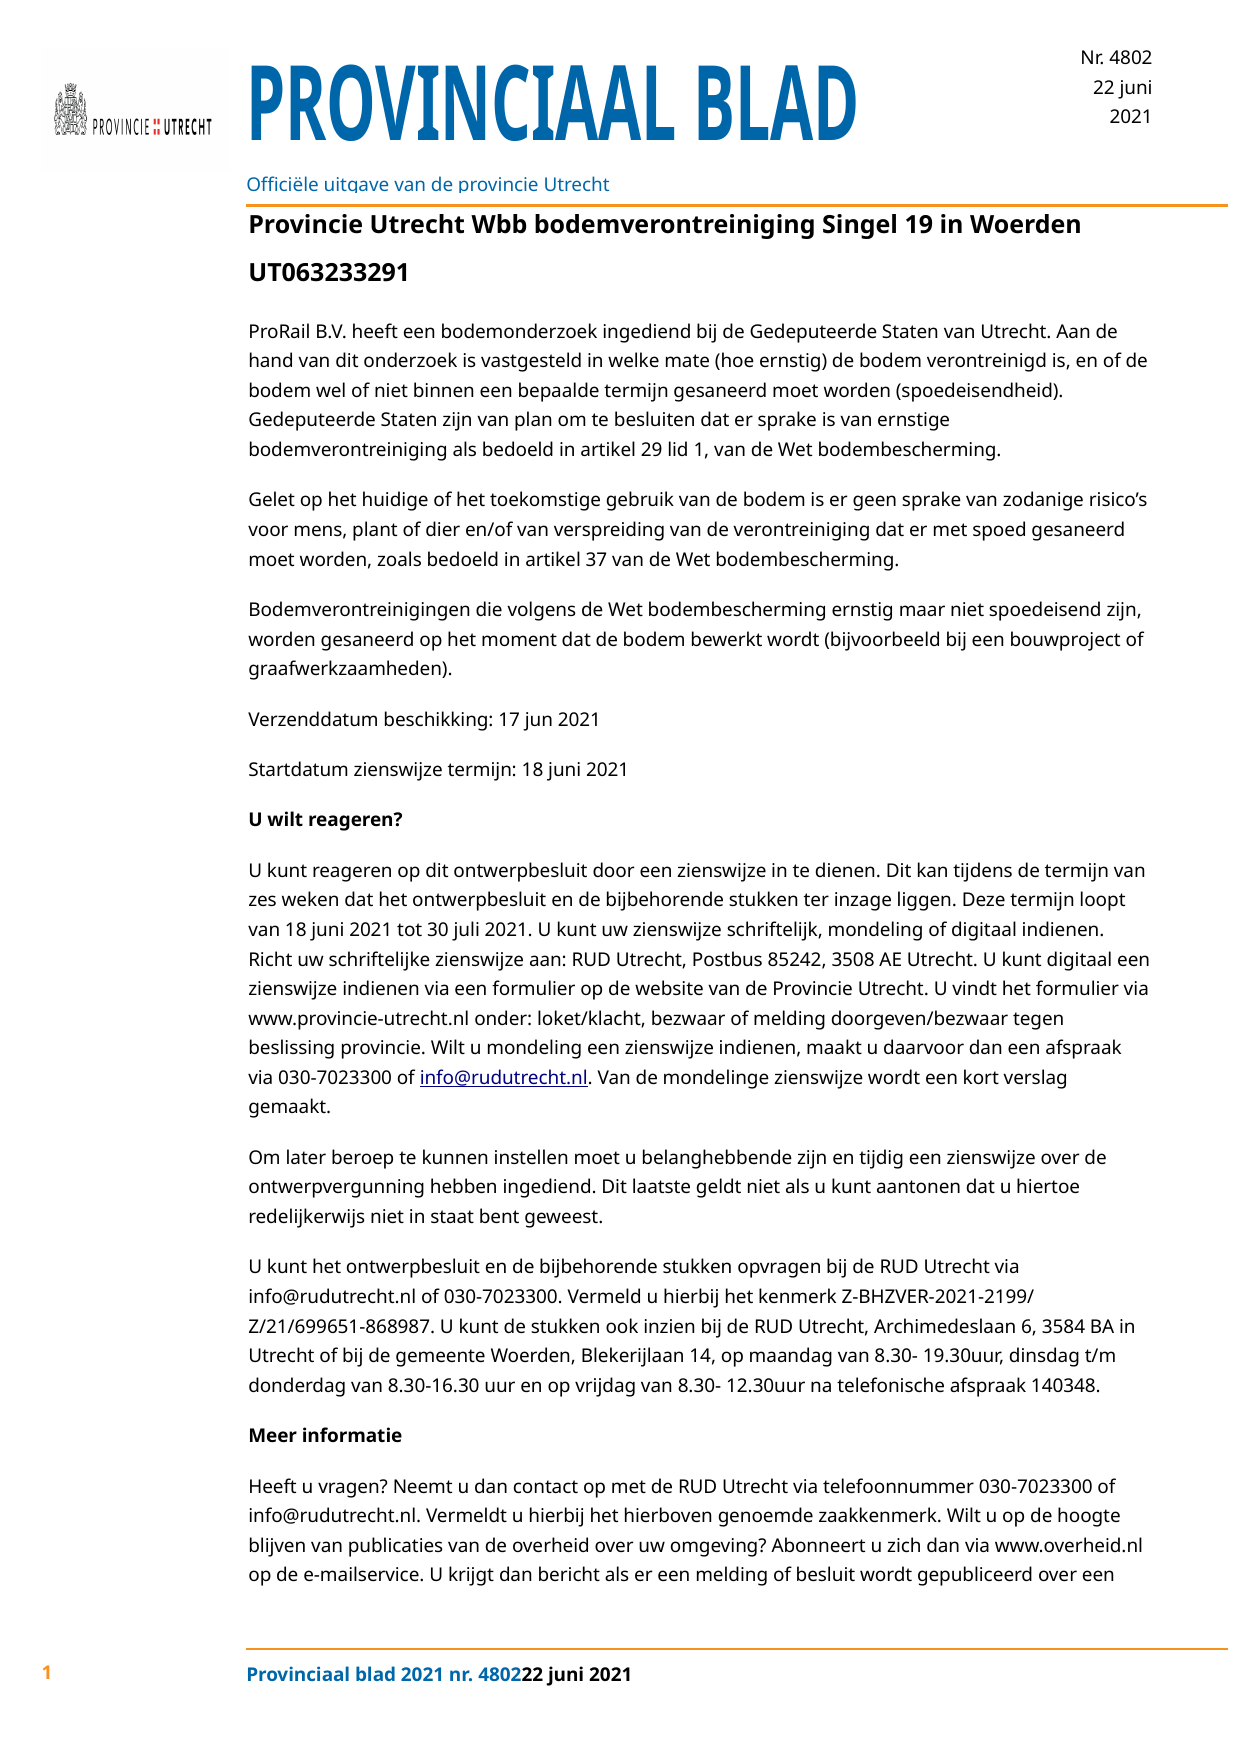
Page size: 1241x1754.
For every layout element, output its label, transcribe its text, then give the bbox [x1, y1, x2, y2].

text Bodemverontreinigingen die volgens de Wet bodembescherming ernstig maar niet spoedeisend zijn, worden gesaneerd op het moment dat de bodem bewerkt wordt (bijvoorbeeld bij een bouwproject of graafwerkzaamheden). [248, 596, 1152, 681]
text Verzenddatum beschikking: 17 jun 2021 [248, 706, 1152, 732]
text Startdatum zienswijze termijn: 18 juni 2021 [248, 756, 1152, 782]
text Provincie Utrecht Wbb bodemverontreiniging Singel 19 in Woerden UT063233291 [248, 207, 1152, 288]
text ProRail B.V. heeft een bodemonderzoek ingediend bij de Gedeputeerde Staten van Utrecht. Aan de hand van dit onderzoek is vastgesteld in welke mate (hoe ernstig) de bodem verontreinigd is, en of de bodem wel of niet binnen een bepaalde termijn gesaneerd moet worden (spoedeisendheid). Gedeputeerde Staten zijn van plan om te besluiten dat er sprake is van ernstige bodemverontreiniging als bedoeld in artikel 29 lid 1, van de Wet bodembescherming. [248, 318, 1152, 462]
text U kunt het ontwerpbesluit en de bijbehorende stukken opvragen bij de RUD Utrecht via info@rudutrecht.nl of 030-7023300. Vermeld u hierbij het kenmerk Z-BHZVER-2021-2199/ Z/21/699651-868987. U kunt de stukken ook inzien bij de RUD Utrecht, Archimedeslaan 6, 3584 BA in Utrecht of bij de gemeente Woerden, Blekerijlaan 14, op maandag van 8.30- 19.30uur, dinsdag t/m donderdag van 8.30-16.30 uur en op vrijdag van 8.30- 12.30uur na telefonische afspraak 140348. [248, 1254, 1152, 1398]
text Om later beroep te kunnen instellen moet u belanghebbende zijn en tijdig een zienswijze over de ontwerpvergunning hebben ingediend. Dit laatste geldt niet als u kunt aantonen dat u hiertoe redelijkerwijs niet in staat bent geweest. [248, 1144, 1152, 1229]
text U kunt reageren op dit ontwerpbesluit door een zienswijze in te dienen. Dit kan tijdens de termijn van zes weken dat het ontwerpbesluit en de bijbehorende stukken ter inzage liggen. Deze termijn loopt van 18 juni 2021 tot 30 juli 2021. U kunt uw zienswijze schriftelijk, mondeling of digitaal indienen. Richt uw schriftelijke zienswijze aan: RUD Utrecht, Postbus 85242, 3508 AE Utrecht. U kunt digitaal een zienswijze indienen via een formulier op de website van de Provincie Utrecht. U vindt het formulier via www.provincie-utrecht.nl onder: loket/klacht, bezwaar of melding doorgeven/bezwaar tegen beslissing provincie. Wilt u mondeling een zienswijze indienen, maakt u daarvoor dan een afspraak via 030-7023300 of info@rudutrecht.nl. Van de mondelinge zienswijze wordt een kort verslag gemaakt. [248, 857, 1152, 1119]
text Gelet op het huidige of het toekomstige gebruik van de bodem is er geen sprake van zodanige risico’s voor mens, plant of dier en/of van verspreiding van de verontreiniging dat er met spoed gesaneerd moet worden, zoals bedoeld in artikel 37 van de Wet bodembescherming. [248, 487, 1152, 572]
picture [41, 47, 231, 172]
text U wilt reageren? [248, 807, 1152, 832]
text Meer informatie [248, 1422, 1152, 1448]
text Heeft u vragen? Neemt u dan contact op met de RUD Utrecht via telefoonnummer 030-7023300 of info@rudutrecht.nl. Vermeldt u hierbij het hierboven genoemde zaakkenmerk. Wilt u op de hoogte blijven van publicaties van de overheid over uw omgeving? Abonneert u zich dan via www.overheid.nl op de e-mailservice. U krijgt dan bericht als er een melding of besluit wordt gepubliceerd over een [248, 1473, 1152, 1587]
